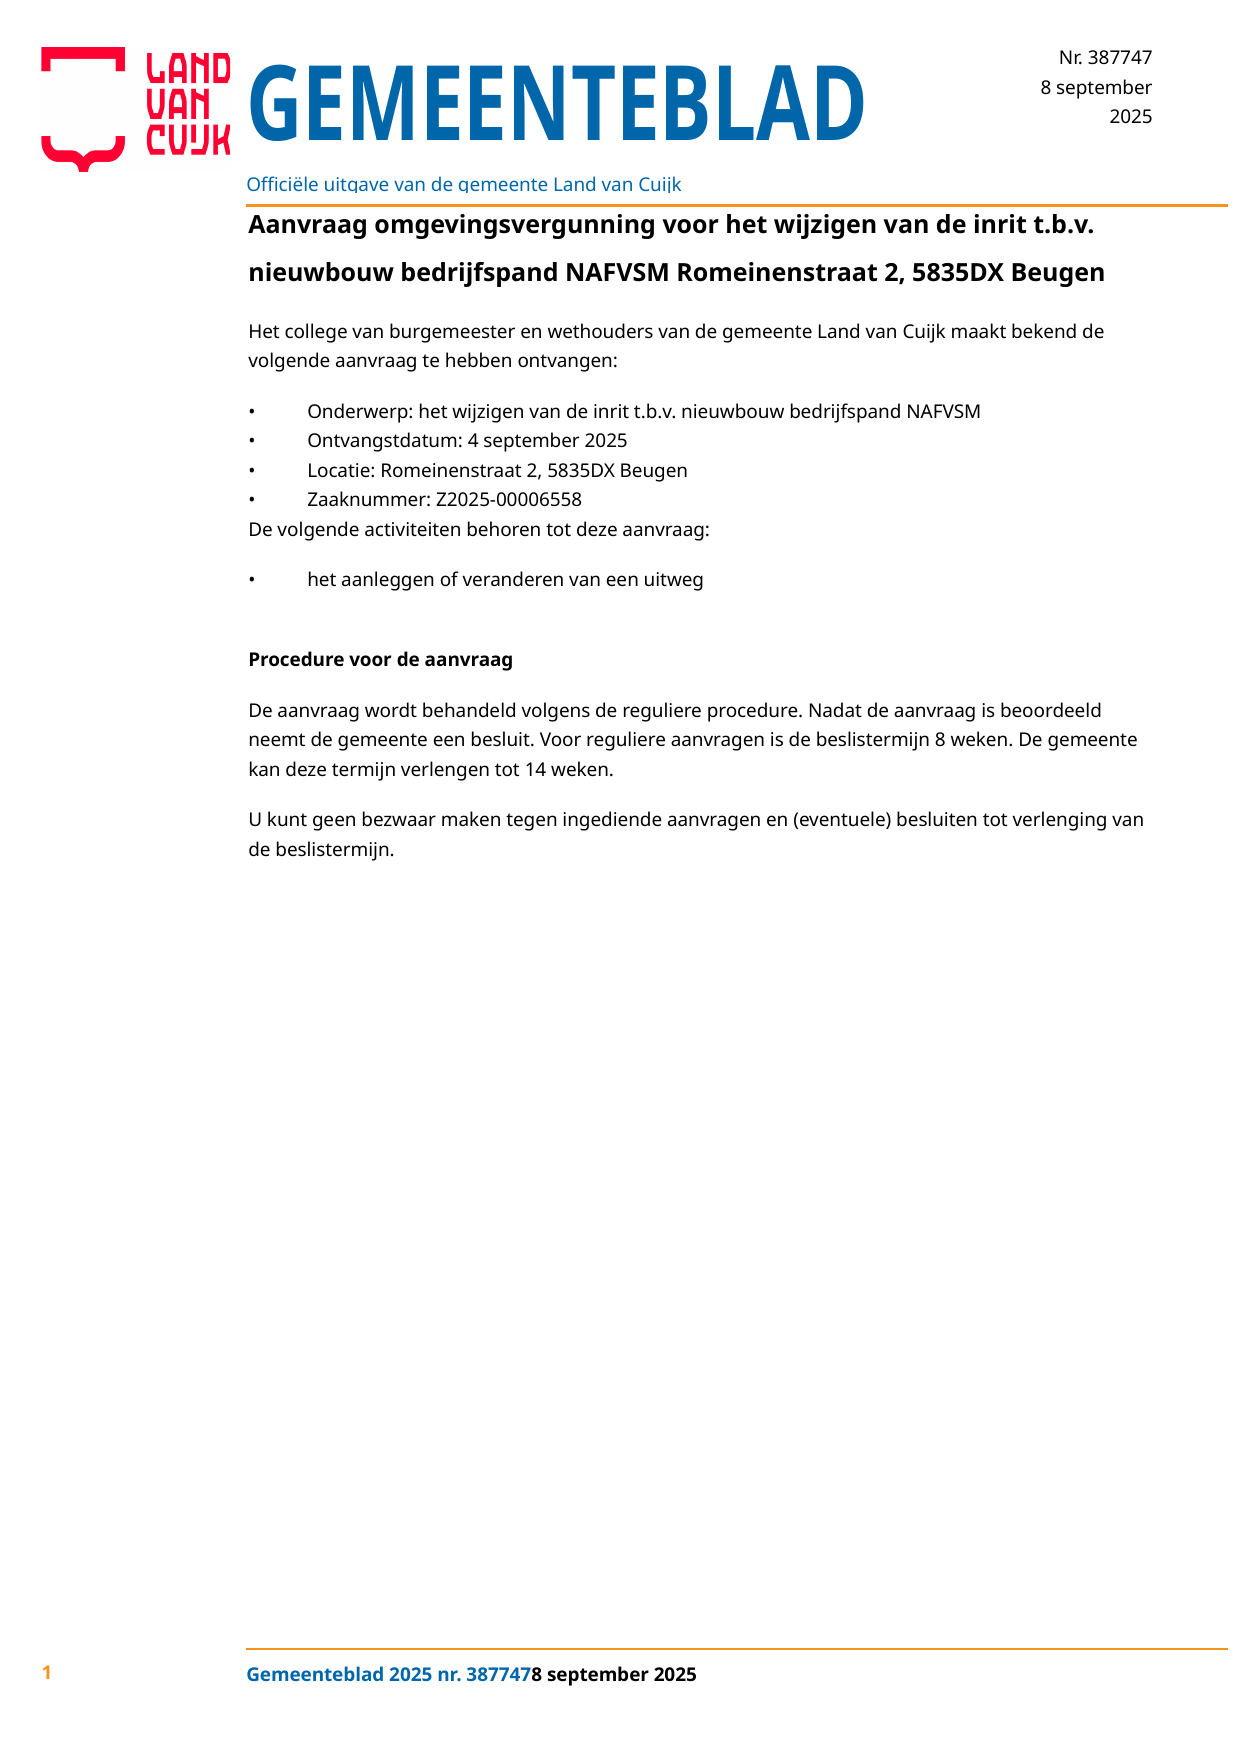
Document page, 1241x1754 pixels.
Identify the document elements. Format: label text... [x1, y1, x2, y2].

text Procedure voor de aanvraag [248, 647, 1152, 672]
text De aanvraag wordt behandeld volgens de reguliere procedure. Nadat de aanvraag is beoordeeld neemt de gemeente een besluit. Voor reguliere aanvragen is de beslistermijn 8 weken. De gemeente kan deze termijn verlengen tot 14 weken. [248, 697, 1152, 782]
list Onderwerp: het wijzigen van de inrit t.b.v. nieuwbouw bedrijfspand NAFVSM [248, 398, 1152, 424]
list Zaaknummer: Z2025-00006558 [248, 487, 1152, 512]
list het aanleggen of veranderen van een uitweg [248, 567, 1152, 592]
text Aanvraag omgevingsvergunning voor het wijzigen van de inrit t.b.v. nieuwbouw bedrijfspand NAFVSM Romeinenstraat 2, 5835DX Beugen [248, 207, 1152, 288]
list Ontvangstdatum: 4 september 2025 [248, 427, 1152, 453]
text U kunt geen bezwaar maken tegen ingediende aanvragen en (eventuele) besluiten tot verlenging van de beslistermijn. [248, 807, 1152, 862]
text De volgende activiteiten behoren tot deze aanvraag: [248, 516, 1152, 542]
picture [41, 47, 231, 172]
list Locatie: Romeinenstraat 2, 5835DX Beugen [248, 457, 1152, 483]
text Het college van burgemeester en wethouders van de gemeente Land van Cuijk maakt bekend de volgende aanvraag te hebben ontvangen: [248, 318, 1152, 373]
